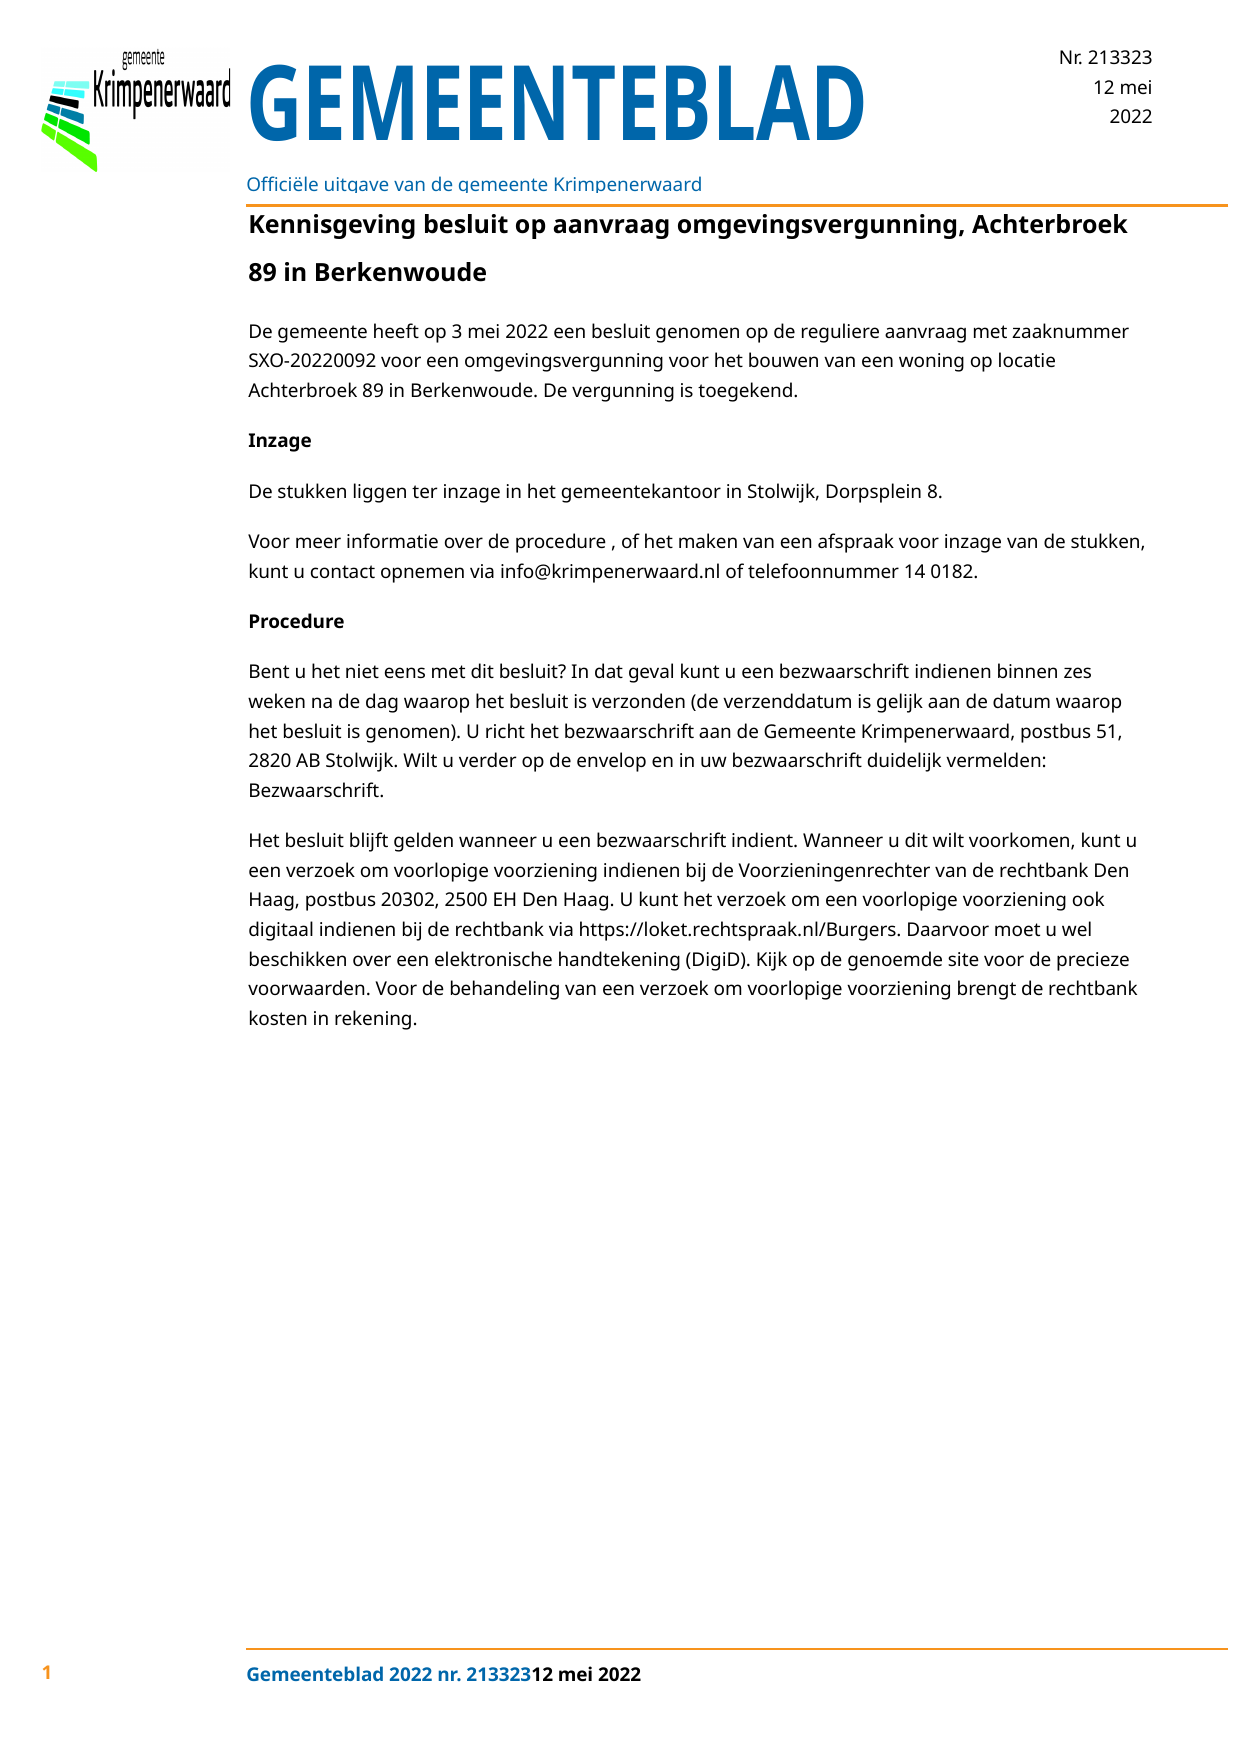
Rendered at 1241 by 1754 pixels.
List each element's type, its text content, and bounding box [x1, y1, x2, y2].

text Procedure [248, 608, 1152, 634]
text Bent u het niet eens met dit besluit? In dat geval kunt u een bezwaarschrift indienen binnen zes weken na de dag waarop het besluit is verzonden (de verzenddatum is gelijk aan de datum waarop het besluit is genomen). U richt het bezwaarschrift aan de Gemeente Krimpenerwaard, postbus 51, 2820 AB Stolwijk. Wilt u verder op de envelop en in uw bezwaarschrift duidelijk vermelden: Bezwaarschrift. [248, 659, 1152, 803]
text Voor meer informatie over de procedure , of het maken van een afspraak voor inzage van de stukken, kunt u contact opnemen via info@krimpenerwaard.nl of telefoonnummer 14 0182. [248, 528, 1152, 584]
text De stukken liggen ter inzage in het gemeentekantoor in Stolwijk, Dorpsplein 8. [248, 478, 1152, 504]
text Kennisgeving besluit op aanvraag omgevingsvergunning, Achterbroek 89 in Berkenwoude [248, 207, 1152, 288]
picture [41, 47, 231, 172]
text Inzage [248, 427, 1152, 453]
text Het besluit blijft gelden wanneer u een bezwaarschrift indient. Wanneer u dit wilt voorkomen, kunt u een verzoek om voorlopige voorziening indienen bij de Voorzieningenrechter van de rechtbank Den Haag, postbus 20302, 2500 EH Den Haag. U kunt het verzoek om een voorlopige voorziening ook digitaal indienen bij de rechtbank via https://loket.rechtspraak.nl/Burgers. Daarvoor moet u wel beschikken over een elektronische handtekening (DigiD). Kijk op de genoemde site voor de precieze voorwaarden. Voor de behandeling van een verzoek om voorlopige voorziening brengt de rechtbank kosten in rekening. [248, 827, 1152, 1031]
text De gemeente heeft op 3 mei 2022 een besluit genomen op de reguliere aanvraag met zaaknummer SXO-20220092 voor een omgevingsvergunning voor het bouwen van een woning op locatie Achterbroek 89 in Berkenwoude. De vergunning is toegekend. [248, 318, 1152, 403]
